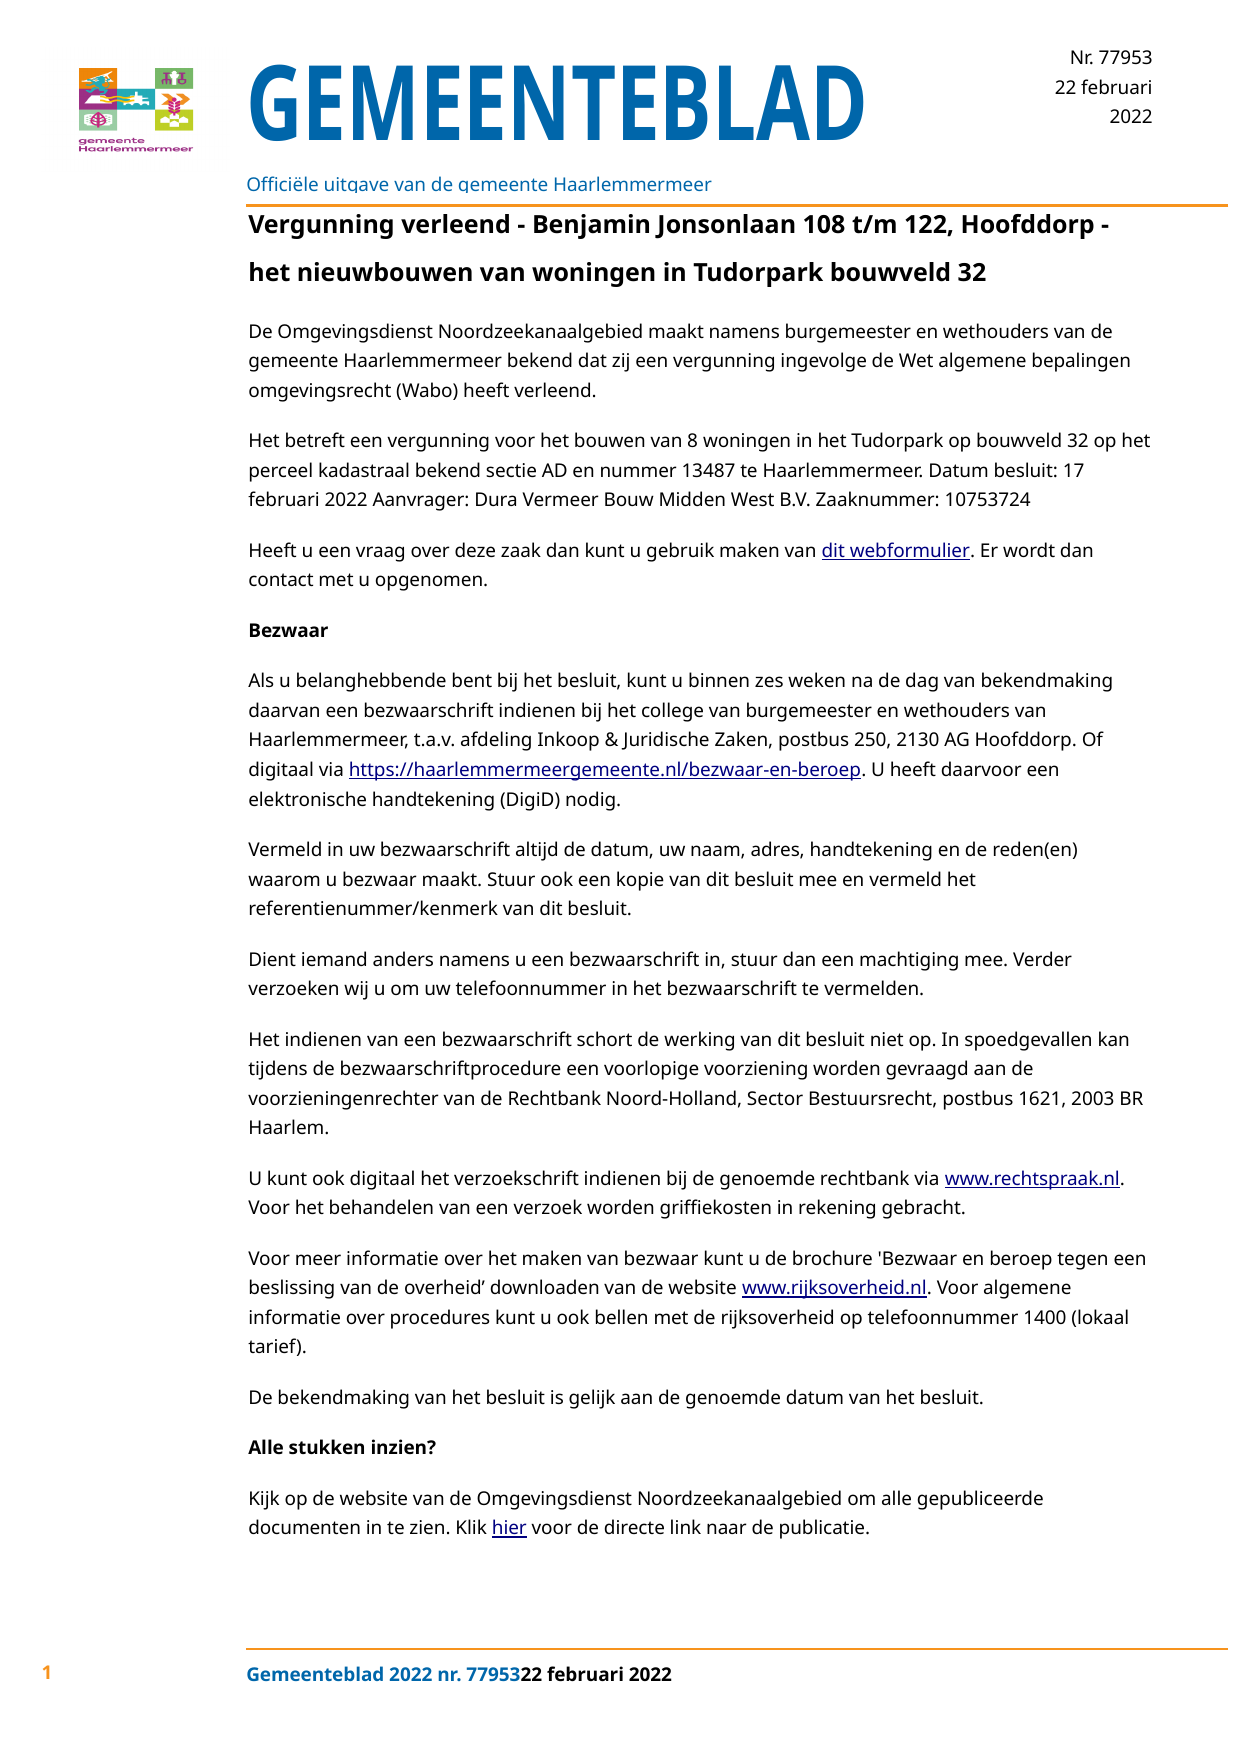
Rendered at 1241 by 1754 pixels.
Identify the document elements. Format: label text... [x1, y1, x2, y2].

text Vermeld in uw bezwaarschrift altijd de datum, uw naam, adres, handtekening en de reden(en) waarom u bezwaar maakt. Stuur ook een kopie van dit besluit mee en vermeld het referentienummer/kenmerk van dit besluit. [248, 836, 1152, 921]
text Vergunning verleend - Benjamin Jonsonlaan 108 t/m 122, Hoofddorp - het nieuwbouwen van woningen in Tudorpark bouwveld 32 [248, 207, 1152, 288]
text Heeft u een vraag over deze zaak dan kunt u gebruik maken van dit webformulier. Er wordt dan contact met u opgenomen. [248, 537, 1152, 592]
text U kunt ook digitaal het verzoekschrift indienen bij de genoemde rechtbank via www.rechtspraak.nl. Voor het behandelen van een verzoek worden griffiekosten in rekening gebracht. [248, 1165, 1152, 1220]
text Dient iemand anders namens u een bezwaarschrift in, stuur dan een machtiging mee. Verder verzoeken wij u om uw telefoonnummer in het bezwaarschrift te vermelden. [248, 946, 1152, 1001]
text De Omgevingsdienst Noordzeekanaalgebied maakt namens burgemeester en wethouders van de gemeente Haarlemmermeer bekend dat zij een vergunning ingevolge de Wet algemene bepalingen omgevingsrecht (Wabo) heeft verleend. [248, 318, 1152, 403]
text Voor meer informatie over het maken van bezwaar kunt u de brochure 'Bezwaar en beroep tegen een beslissing van de overheid’ downloaden van de website www.rijksoverheid.nl. Voor algemene informatie over procedures kunt u ook bellen met de rijksoverheid op telefoonnummer 1400 (lokaal tarief). [248, 1245, 1152, 1359]
text Als u belanghebbende bent bij het besluit, kunt u binnen zes weken na de dag van bekendmaking daarvan een bezwaarschrift indienen bij het college van burgemeester en wethouders van Haarlemmermeer, t.a.v. afdeling Inkoop & Juridische Zaken, postbus 250, 2130 AG Hoofddorp. Of digitaal via https://haarlemmermeergemeente.nl/bezwaar-en-beroep. U heeft daarvoor een elektronische handtekening (DigiD) nodig. [248, 667, 1152, 812]
text Het betreft een vergunning voor het bouwen van 8 woningen in het Tudorpark op bouwveld 32 op het perceel kadastraal bekend sectie AD en nummer 13487 te Haarlemmermeer. Datum besluit: 17 februari 2022 Aanvrager: Dura Vermeer Bouw Midden West B.V. Zaaknummer: 10753724 [248, 427, 1152, 512]
text Kijk op de website van de Omgevingsdienst Noordzeekanaalgebied om alle gepubliceerde documenten in te zien. Klik hier voor de directe link naar de publicatie. [248, 1485, 1152, 1540]
text De bekendmaking van het besluit is gelijk aan de genoemde datum van het besluit. [248, 1384, 1152, 1410]
picture [41, 47, 231, 172]
text Alle stukken inzien? [248, 1434, 1152, 1460]
text Het indienen van een bezwaarschrift schort de werking van dit besluit niet op. In spoedgevallen kan tijdens de bezwaarschriftprocedure een voorlopige voorziening worden gevraagd aan de voorzieningenrechter van de Rechtbank Noord-Holland, Sector Bestuursrecht, postbus 1621, 2003 BR Haarlem. [248, 1026, 1152, 1140]
text Bezwaar [248, 617, 1152, 643]
